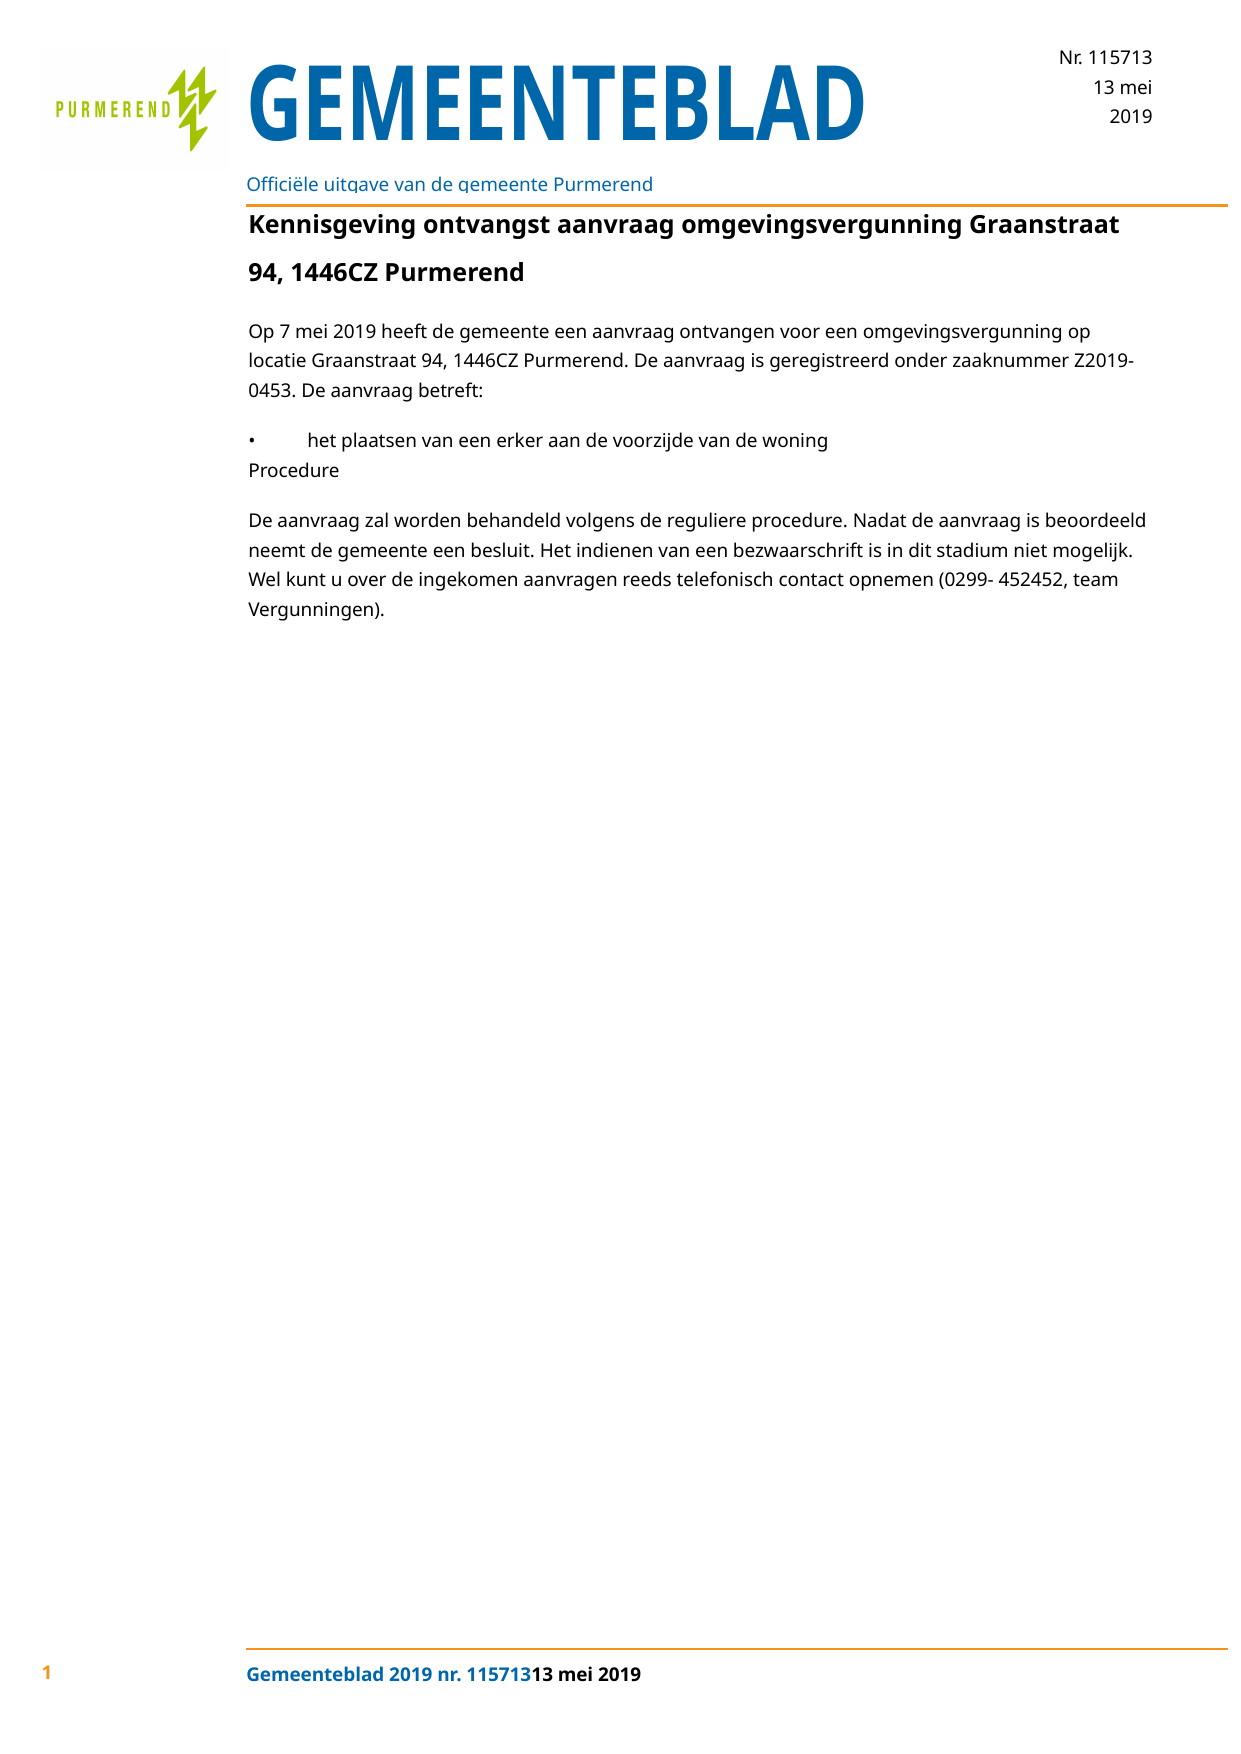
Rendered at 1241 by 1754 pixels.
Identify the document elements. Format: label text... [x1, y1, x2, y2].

text Kennisgeving ontvangst aanvraag omgevingsvergunning Graanstraat 94, 1446CZ Purmerend [248, 207, 1152, 288]
picture [41, 47, 231, 172]
text Procedure [248, 457, 1152, 483]
text De aanvraag zal worden behandeld volgens de reguliere procedure. Nadat de aanvraag is beoordeeld neemt de gemeente een besluit. Het indienen van een bezwaarschrift is in dit stadium niet mogelijk. Wel kunt u over de ingekomen aanvragen reeds telefonisch contact opnemen (0299- 452452, team Vergunningen). [248, 507, 1152, 622]
text Op 7 mei 2019 heeft de gemeente een aanvraag ontvangen voor een omgevingsvergunning op locatie Graanstraat 94, 1446CZ Purmerend. De aanvraag is geregistreerd onder zaaknummer Z2019-0453. De aanvraag betreft: [248, 318, 1152, 403]
list het plaatsen van een erker aan de voorzijde van de woning [248, 427, 1152, 453]
